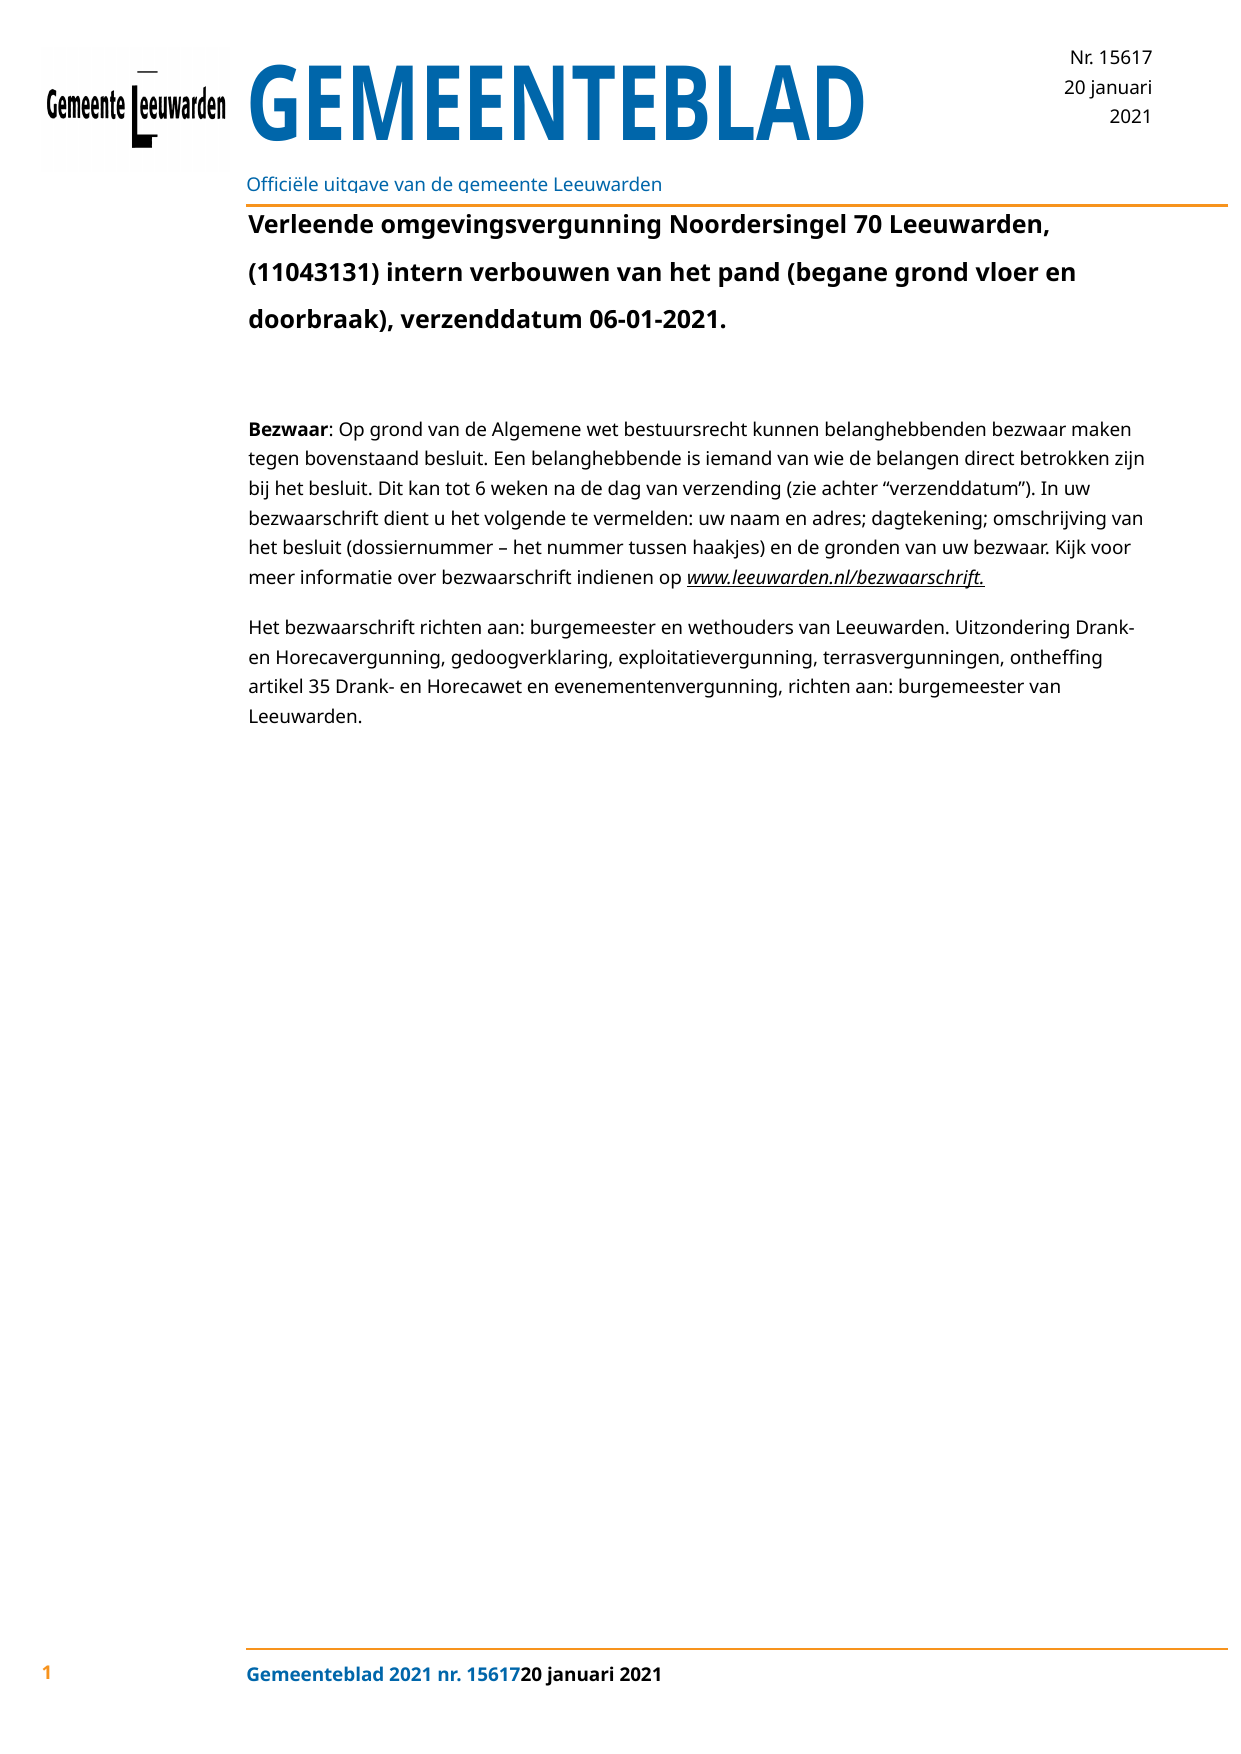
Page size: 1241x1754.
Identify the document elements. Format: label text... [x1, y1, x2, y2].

picture [41, 47, 231, 172]
text Bezwaar: Op grond van de Algemene wet bestuursrecht kunnen belanghebbenden bezwaar maken tegen bovenstaand besluit. Een belanghebbende is iemand van wie de belangen direct betrokken zijn bij het besluit. Dit kan tot 6 weken na de dag van verzending (zie achter “verzenddatum”). In uw bezwaarschrift dient u het volgende te vermelden: uw naam en adres; dagtekening; omschrijving van het besluit (dossiernummer – het nummer tussen haakjes) en de gronden van uw bezwaar. Kijk voor meer informatie over bezwaarschrift indienen op www.leeuwarden.nl/bezwaarschrift. [248, 416, 1152, 589]
text Het bezwaarschrift richten aan: burgemeester en wethouders van Leeuwarden. Uitzondering Drank- en Horecavergunning, gedoogverklaring, exploitatievergunning, terrasvergunningen, ontheffing artikel 35 Drank- en Horecawet en evenementenvergunning, richten aan: burgemeester van Leeuwarden. [248, 614, 1152, 729]
text Verleende omgevingsvergunning Noordersingel 70 Leeuwarden, (11043131) intern verbouwen van het pand (begane grond vloer en doorbraak), verzenddatum 06-01-2021. [248, 207, 1152, 336]
